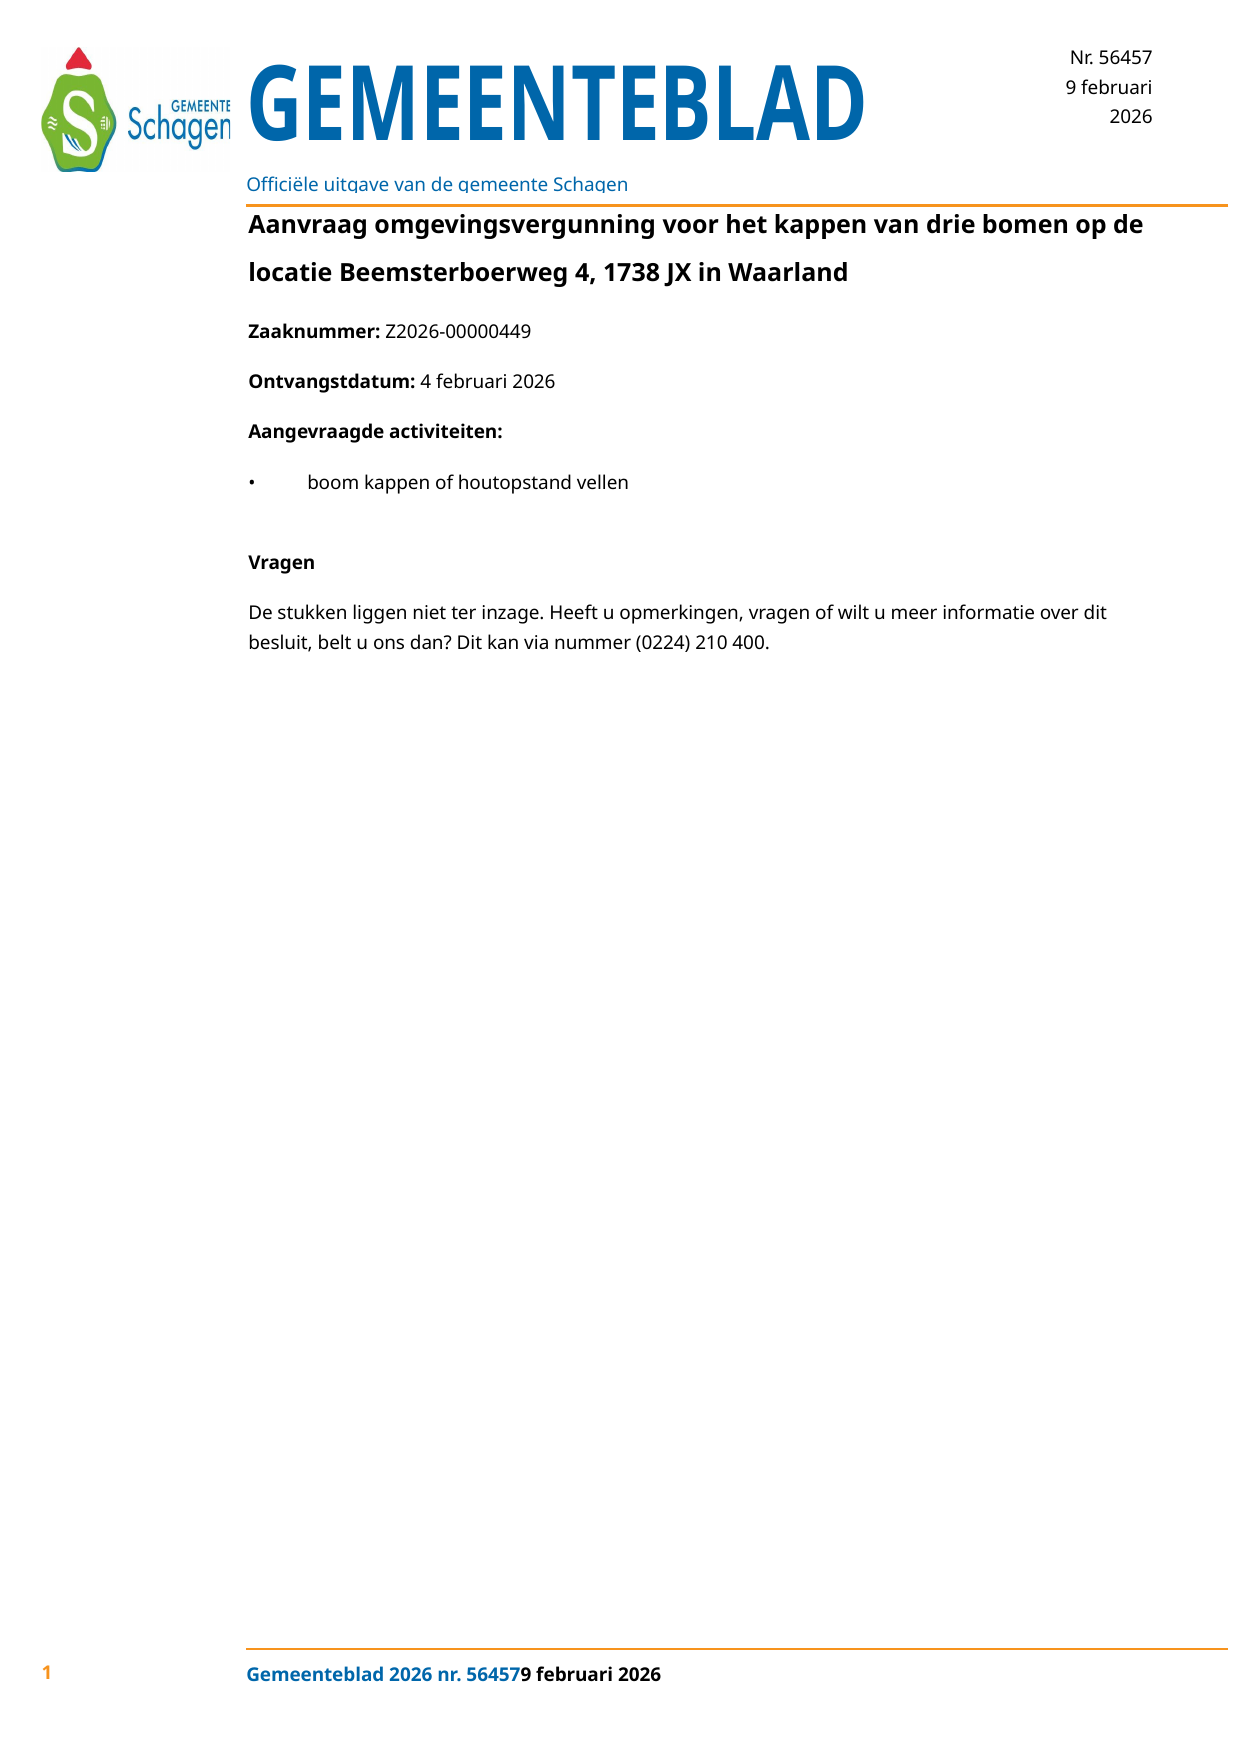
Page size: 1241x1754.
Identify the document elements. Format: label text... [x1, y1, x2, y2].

text De stukken liggen niet ter inzage. Heeft u opmerkingen, vragen of wilt u meer informatie over dit besluit, belt u ons dan? Dit kan via nummer (0224) 210 400. [248, 599, 1152, 655]
picture [41, 47, 231, 172]
text Zaaknummer: Z2026-00000449 [248, 318, 1152, 344]
text Vragen [248, 549, 1152, 575]
list boom kappen of houtopstand vellen [248, 469, 1152, 495]
text Aangevraagde activiteiten: [248, 419, 1152, 444]
text Aanvraag omgevingsvergunning voor het kappen van drie bomen op de locatie Beemsterboerweg 4, 1738 JX in Waarland [248, 207, 1152, 288]
text Ontvangstdatum: 4 februari 2026 [248, 368, 1152, 394]
